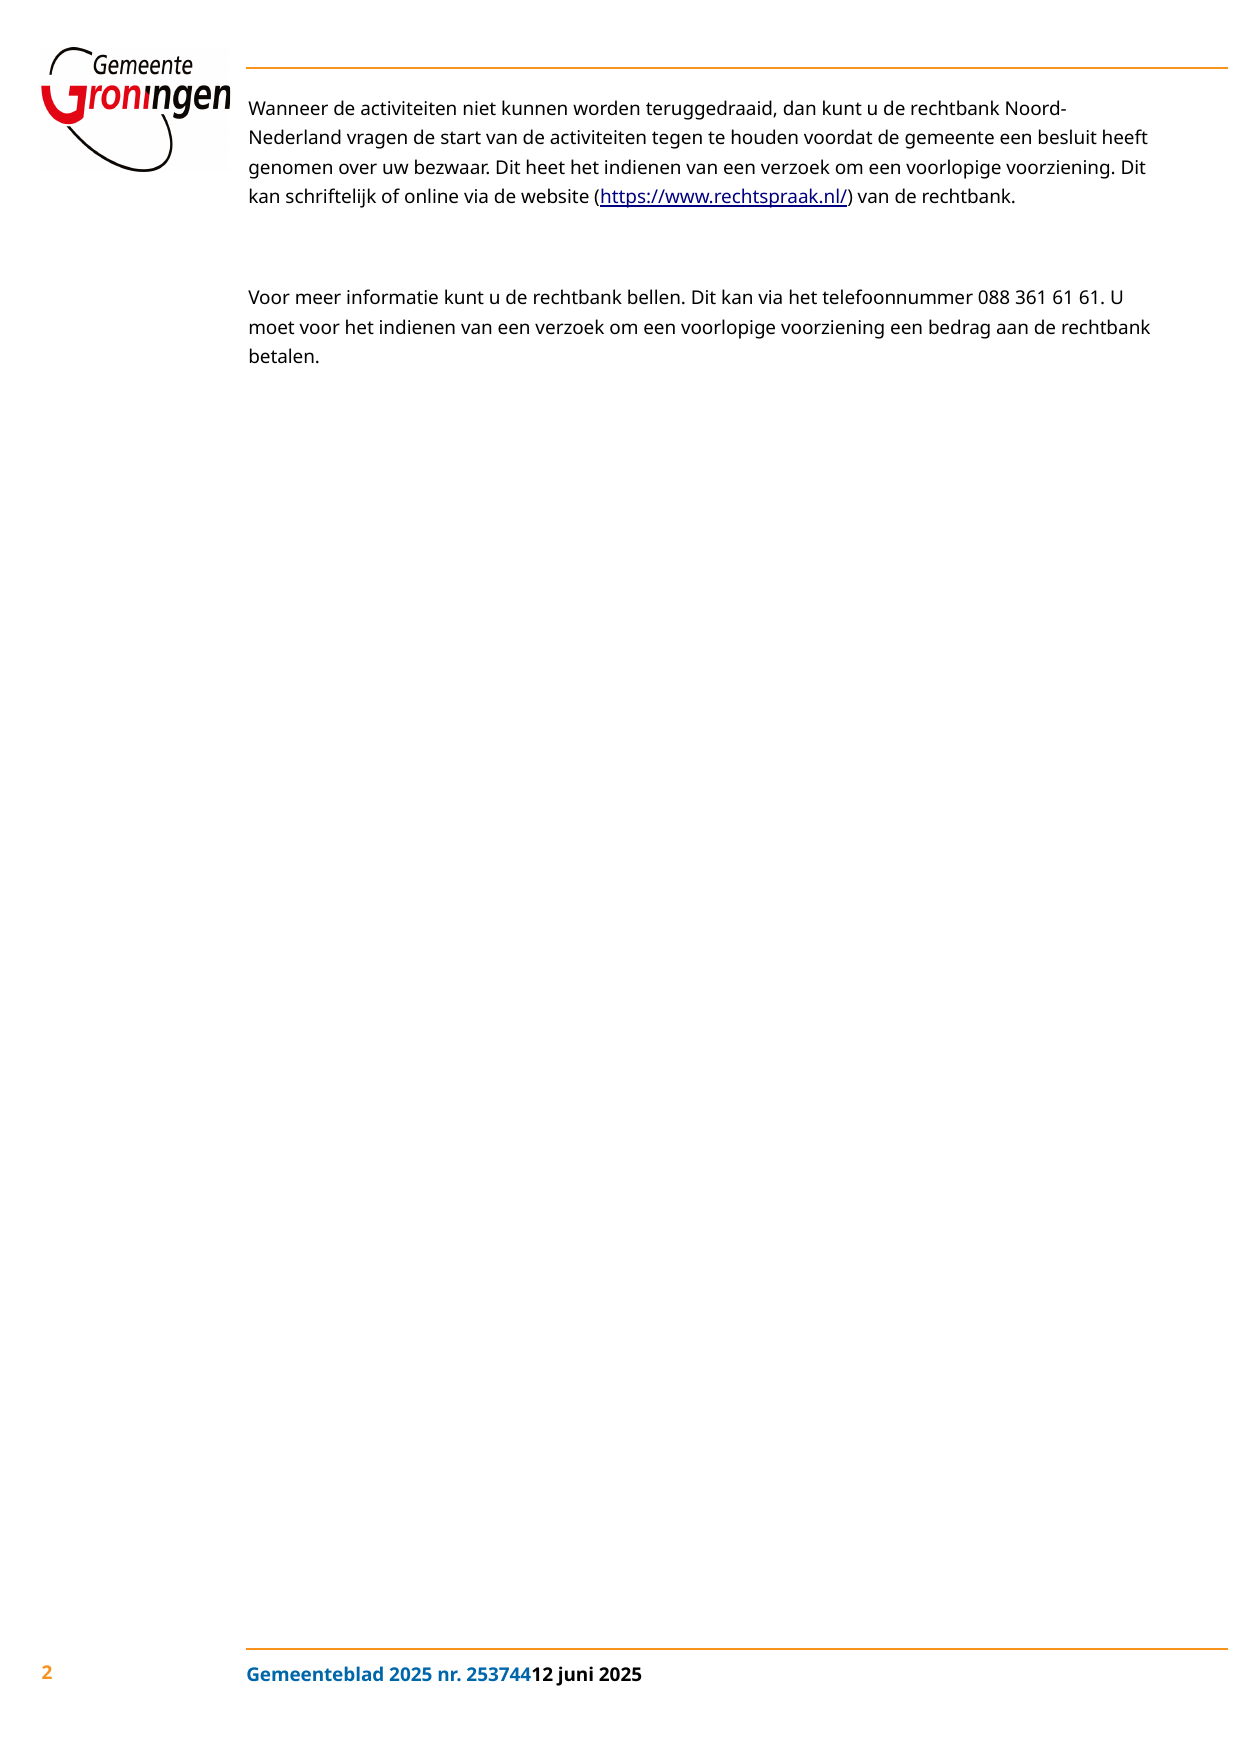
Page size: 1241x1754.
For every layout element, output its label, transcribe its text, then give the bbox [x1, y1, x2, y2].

text Wanneer de activiteiten niet kunnen worden teruggedraaid, dan kunt u de rechtbank Noord-Nederland vragen de start van de activiteiten tegen te houden voordat de gemeente een besluit heeft genomen over uw bezwaar. Dit heet het indienen van een verzoek om een voorlopige voorziening. Dit kan schriftelijk of online via de website (https://www.rechtspraak.nl/) van de rechtbank. [248, 95, 1152, 209]
picture [41, 47, 231, 172]
text Voor meer informatie kunt u de rechtbank bellen. Dit kan via het telefoonnummer 088 361 61 61. U moet voor het indienen van een verzoek om een voorlopige voorziening een bedrag aan de rechtbank betalen. [248, 284, 1152, 369]
